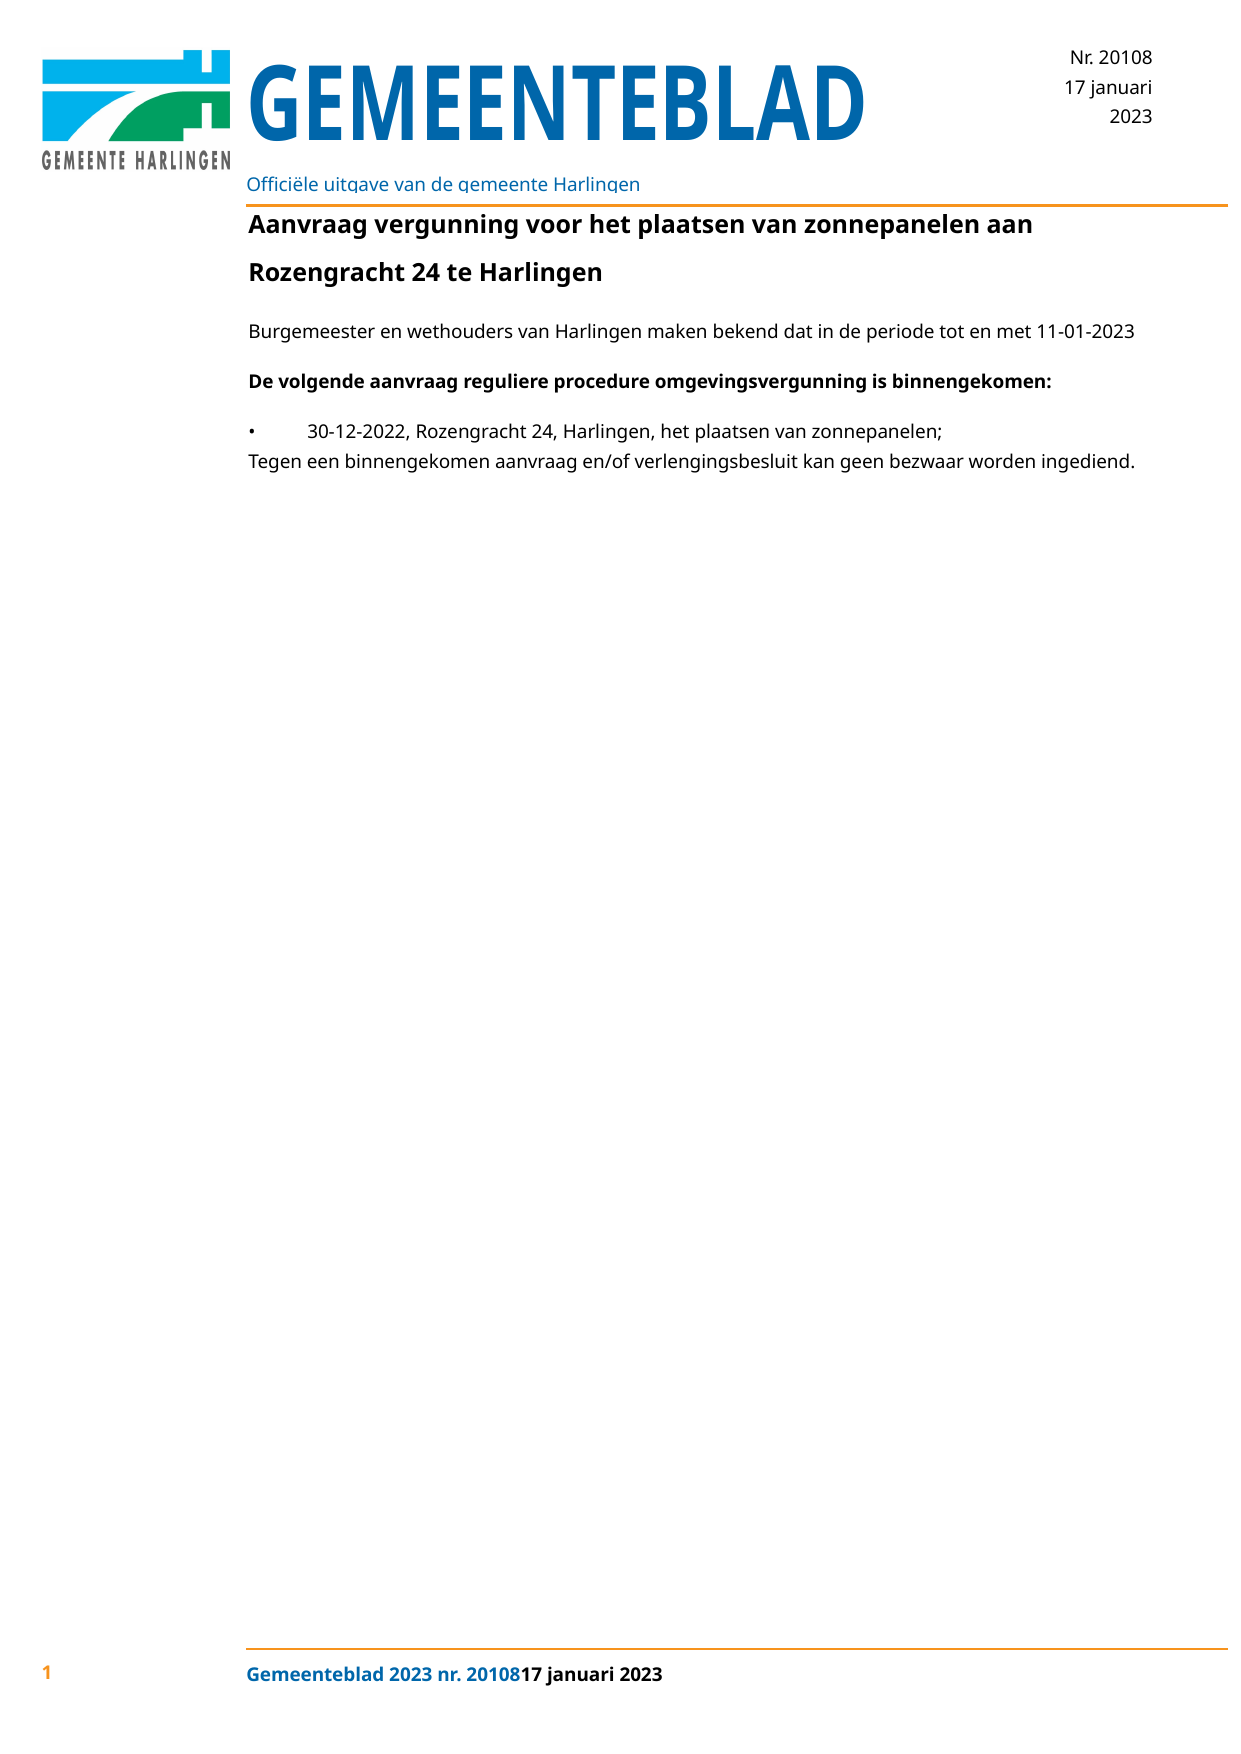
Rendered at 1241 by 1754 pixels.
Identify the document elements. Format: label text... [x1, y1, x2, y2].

picture [41, 47, 231, 172]
list 30-12-2022, Rozengracht 24, Harlingen, het plaatsen van zonnepanelen; [248, 419, 1152, 444]
text Burgemeester en wethouders van Harlingen maken bekend dat in de periode tot en met 11-01-2023 [248, 318, 1152, 344]
text Tegen een binnengekomen aanvraag en/of verlengingsbesluit kan geen bezwaar worden ingediend. [248, 448, 1152, 474]
text Aanvraag vergunning voor het plaatsen van zonnepanelen aan Rozengracht 24 te Harlingen [248, 207, 1152, 288]
text De volgende aanvraag reguliere procedure omgevingsvergunning is binnengekomen: [248, 368, 1152, 394]
